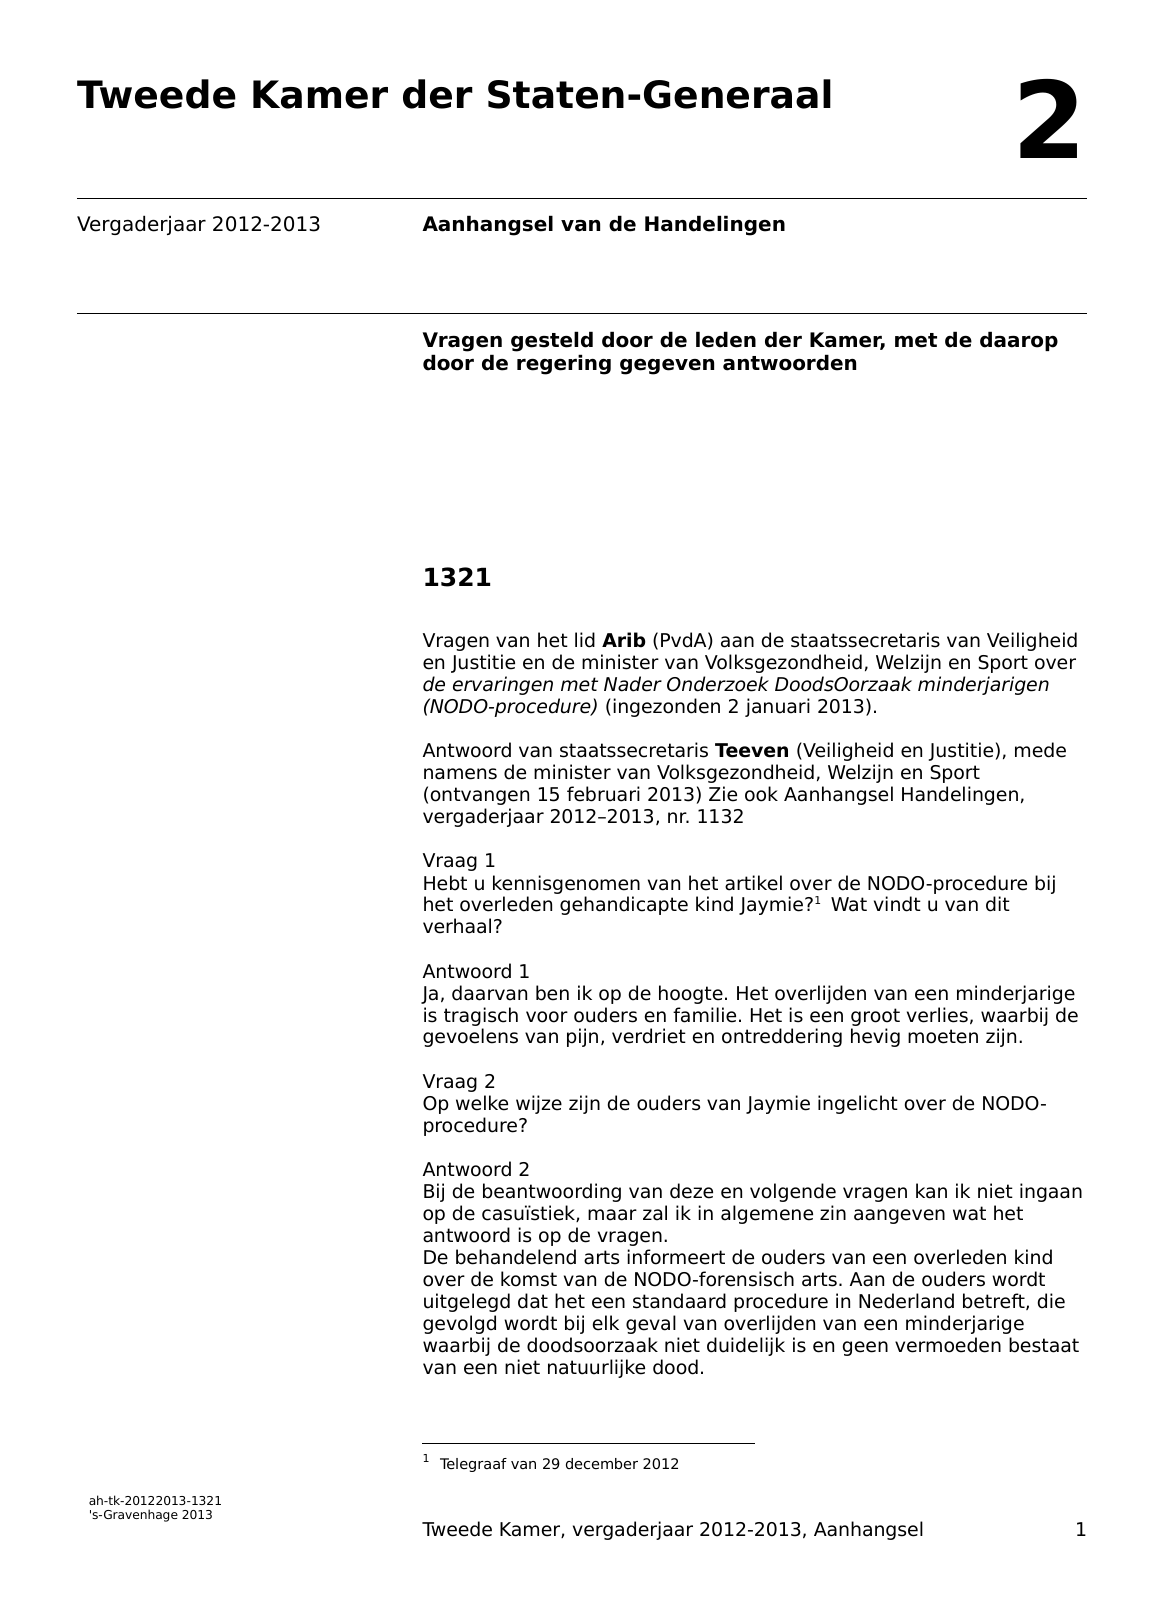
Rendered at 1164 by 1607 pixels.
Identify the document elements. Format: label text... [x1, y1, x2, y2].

table_header 2 [886, 59, 1087, 198]
table_header Tweede Kamer der Staten-Generaal [77, 59, 886, 198]
text Op welke wijze zijn de ouders van Jaymie ingelicht over de NODO-procedure? [422, 1093, 1087, 1137]
text Ja, daarvan ben ik op de hoogte. Het overlijden van een minderjarige is tragisch voor ouders en familie. Het is een groot verlies, waarbij de gevoelens van pijn, verdriet en ontreddering hevig moeten zijn. [422, 982, 1087, 1048]
text Vragen van het lid Arib (PvdA) aan de staatssecretaris van Veiligheid en Justitie en de minister van Volksgezondheid, Welzijn en Sport over de ervaringen met Nader Onderzoek DoodsOorzaak minderjarigen (NODO-procedure) (ingezonden 2 januari 2013). [422, 630, 1087, 718]
text De behandelend arts informeert de ouders van een overleden kind over de komst van de NODO-forensisch arts. Aan de ouders wordt uitgelegd dat het een standaard procedure in Nederland betreft, die gevolgd wordt bij elk geval van overlijden van een minderjarige waarbij de doodsoorzaak niet duidelijk is en geen vermoeden bestaat van een niet natuurlijke dood. [422, 1247, 1087, 1378]
table_cell [77, 314, 422, 375]
text Bij de beantwoording van deze en volgende vragen kan ik niet ingaan op de casuïstiek, maar zal ik in algemene zin aangeven wat het antwoord is op de vragen. [422, 1181, 1087, 1247]
text Hebt u kennisgenomen van het artikel over de NODO-procedure bij het overleden gehandicapte kind Jaymie? Wat vindt u van dit verhaal? [422, 872, 1087, 938]
text 's-Gravenhage 2013 [88, 1508, 323, 1522]
text Telegraaf van 29 december 2012 [422, 1452, 1087, 1474]
text Vraag 1 [422, 850, 1087, 872]
text Antwoord 1 [422, 961, 1087, 982]
text Antwoord 2 [422, 1159, 1087, 1181]
text Vraag 2 [422, 1071, 1087, 1093]
table_cell Aanhangsel van de Handelingen [422, 199, 1087, 313]
table_cell Vragen gesteld door de leden der Kamer, met de daarop door de regering gegeven antwoorden [422, 314, 1087, 375]
table_cell Vergaderjaar 2012-2013 [77, 199, 422, 313]
text 1321 [422, 563, 1087, 592]
text Antwoord van staatssecretaris Teeven (Veiligheid en Justitie), mede namens de minister van Volksgezondheid, Welzijn en Sport (ontvangen 15 februari 2013) Zie ook Aanhangsel Handelingen, vergaderjaar 2012–2013, nr. 1132 [422, 740, 1087, 828]
text ah-tk-20122013-1321 [88, 1494, 323, 1508]
